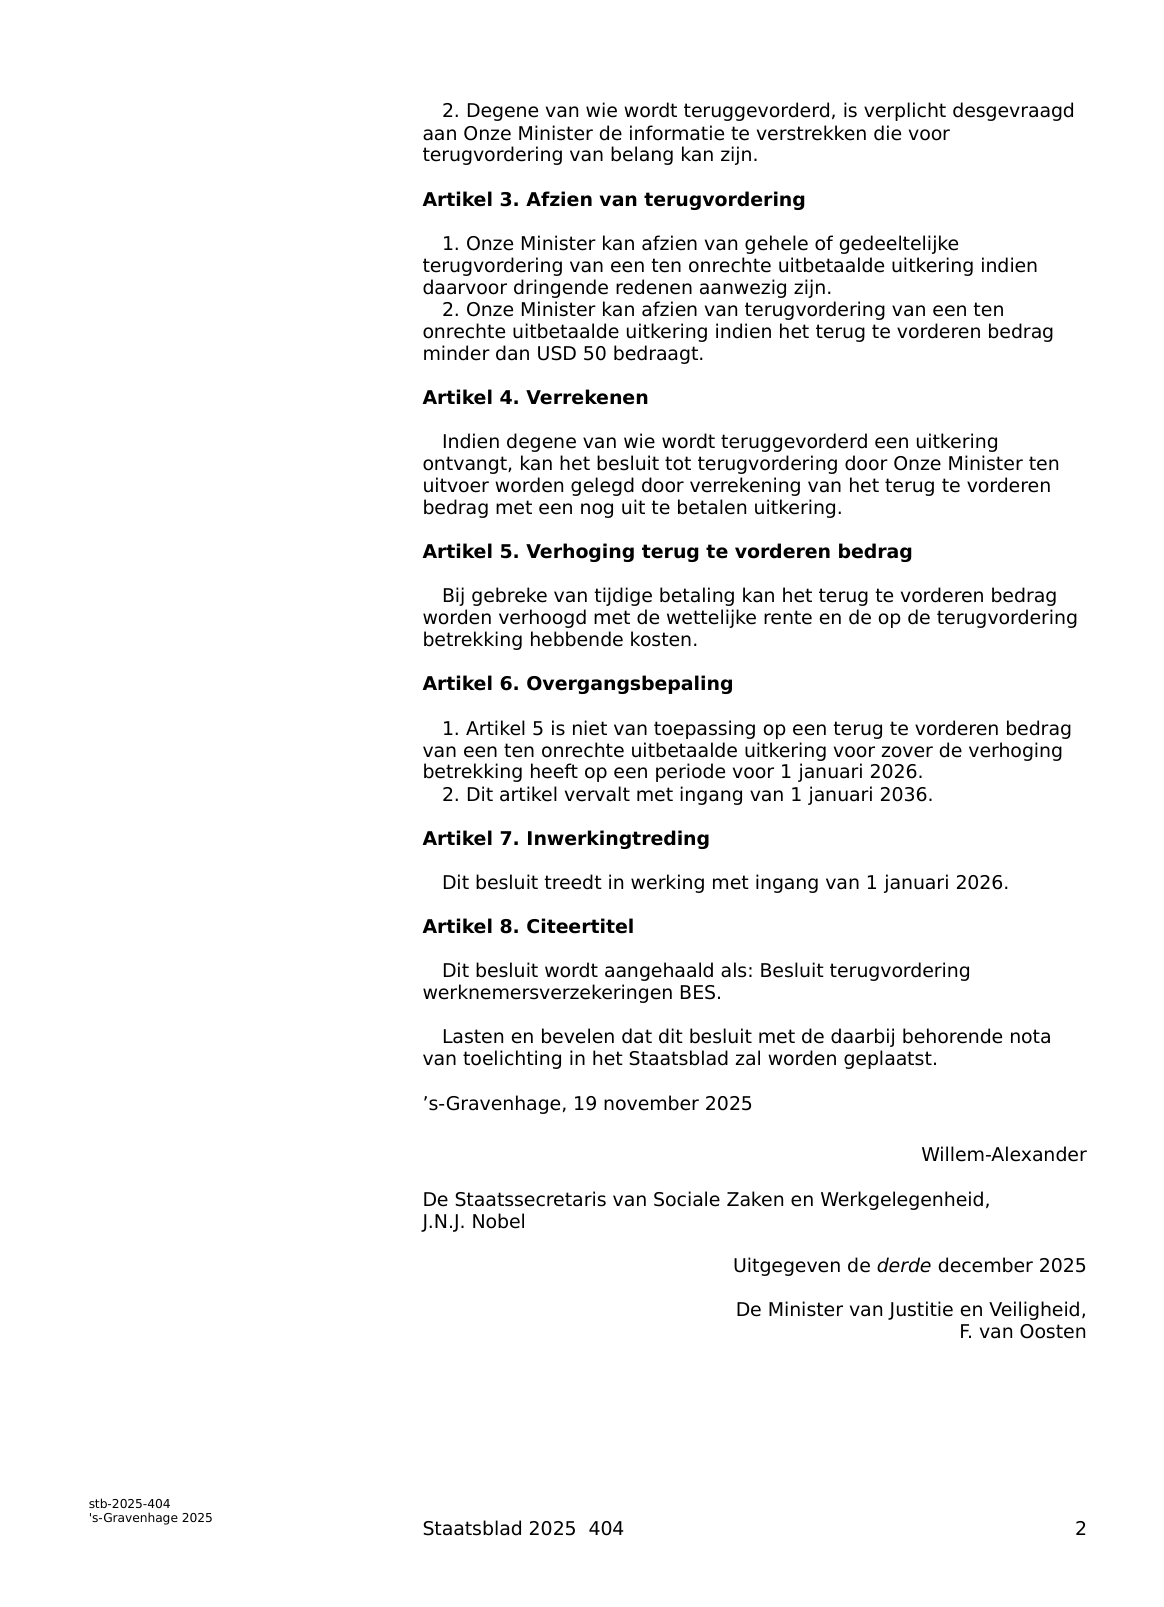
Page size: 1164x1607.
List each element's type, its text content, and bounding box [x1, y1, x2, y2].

subtitle Artikel 7. Inwerkingtreding [422, 828, 1087, 849]
subtitle Artikel 3. Afzien van terugvordering [422, 188, 1087, 211]
subtitle Artikel 4. Verrekenen [422, 387, 1087, 409]
text Willem-Alexander [422, 1144, 1087, 1166]
text Dit besluit wordt aangehaald als: Besluit terugvordering werknemersverzekeringen BES. [422, 960, 1087, 1004]
text Dit besluit treedt in werking met ingang van 1 januari 2026. [422, 872, 1087, 894]
text 2. Dit artikel vervalt met ingang van 1 januari 2036. [422, 783, 1087, 805]
text Indien degene van wie wordt teruggevorderd een uitkering ontvangt, kan het besluit tot terugvordering door Onze Minister ten uitvoer worden gelegd door verrekening van het terug te vorderen bedrag met een nog uit te betalen uitkering. [422, 431, 1087, 519]
text 1. Onze Minister kan afzien van gehele of gedeeltelijke terugvordering van een ten onrechte uitbetaalde uitkering indien daarvoor dringende redenen aanwezig zijn. [422, 233, 1087, 299]
text Uitgegeven de derde december 2025 [422, 1255, 1087, 1277]
text Bij gebreke van tijdige betaling kan het terug te vorderen bedrag worden verhoogd met de wettelijke rente en de op de terugvordering betrekking hebbende kosten. [422, 585, 1087, 651]
text 2. Onze Minister kan afzien van terugvordering van een ten onrechte uitbetaalde uitkering indien het terug te vorderen bedrag minder dan USD 50 bedraagt. [422, 299, 1087, 364]
text 1. Artikel 5 is niet van toepassing op een terug te vorderen bedrag van een ten onrechte uitbetaalde uitkering voor zover de verhoging betrekking heeft op een periode voor 1 januari 2026. [422, 717, 1087, 783]
text stb-2025-404 [88, 1497, 323, 1511]
text Lasten en bevelen dat dit besluit met de daarbij behorende nota van toelichting in het Staatsblad zal worden geplaatst. [422, 1026, 1087, 1070]
subtitle Artikel 6. Overgangsbepaling [422, 673, 1087, 695]
text ’s-Gravenhage, 19 november 2025 [422, 1092, 1087, 1114]
text 's-Gravenhage 2025 [88, 1511, 323, 1525]
text 2. Degene van wie wordt teruggevorderd, is verplicht desgevraagd aan Onze Minister de informatie te verstrekken die voor terugvordering van belang kan zijn. [422, 100, 1087, 166]
subtitle Artikel 8. Citeertitel [422, 916, 1087, 938]
subtitle Artikel 5. Verhoging terug te vorderen bedrag [422, 541, 1087, 563]
text De Staatssecretaris van Sociale Zaken en Werkgelegenheid, J.N.J. Nobel [422, 1188, 1087, 1232]
text De Minister van Justitie en Veiligheid, F. van Oosten [422, 1299, 1087, 1343]
